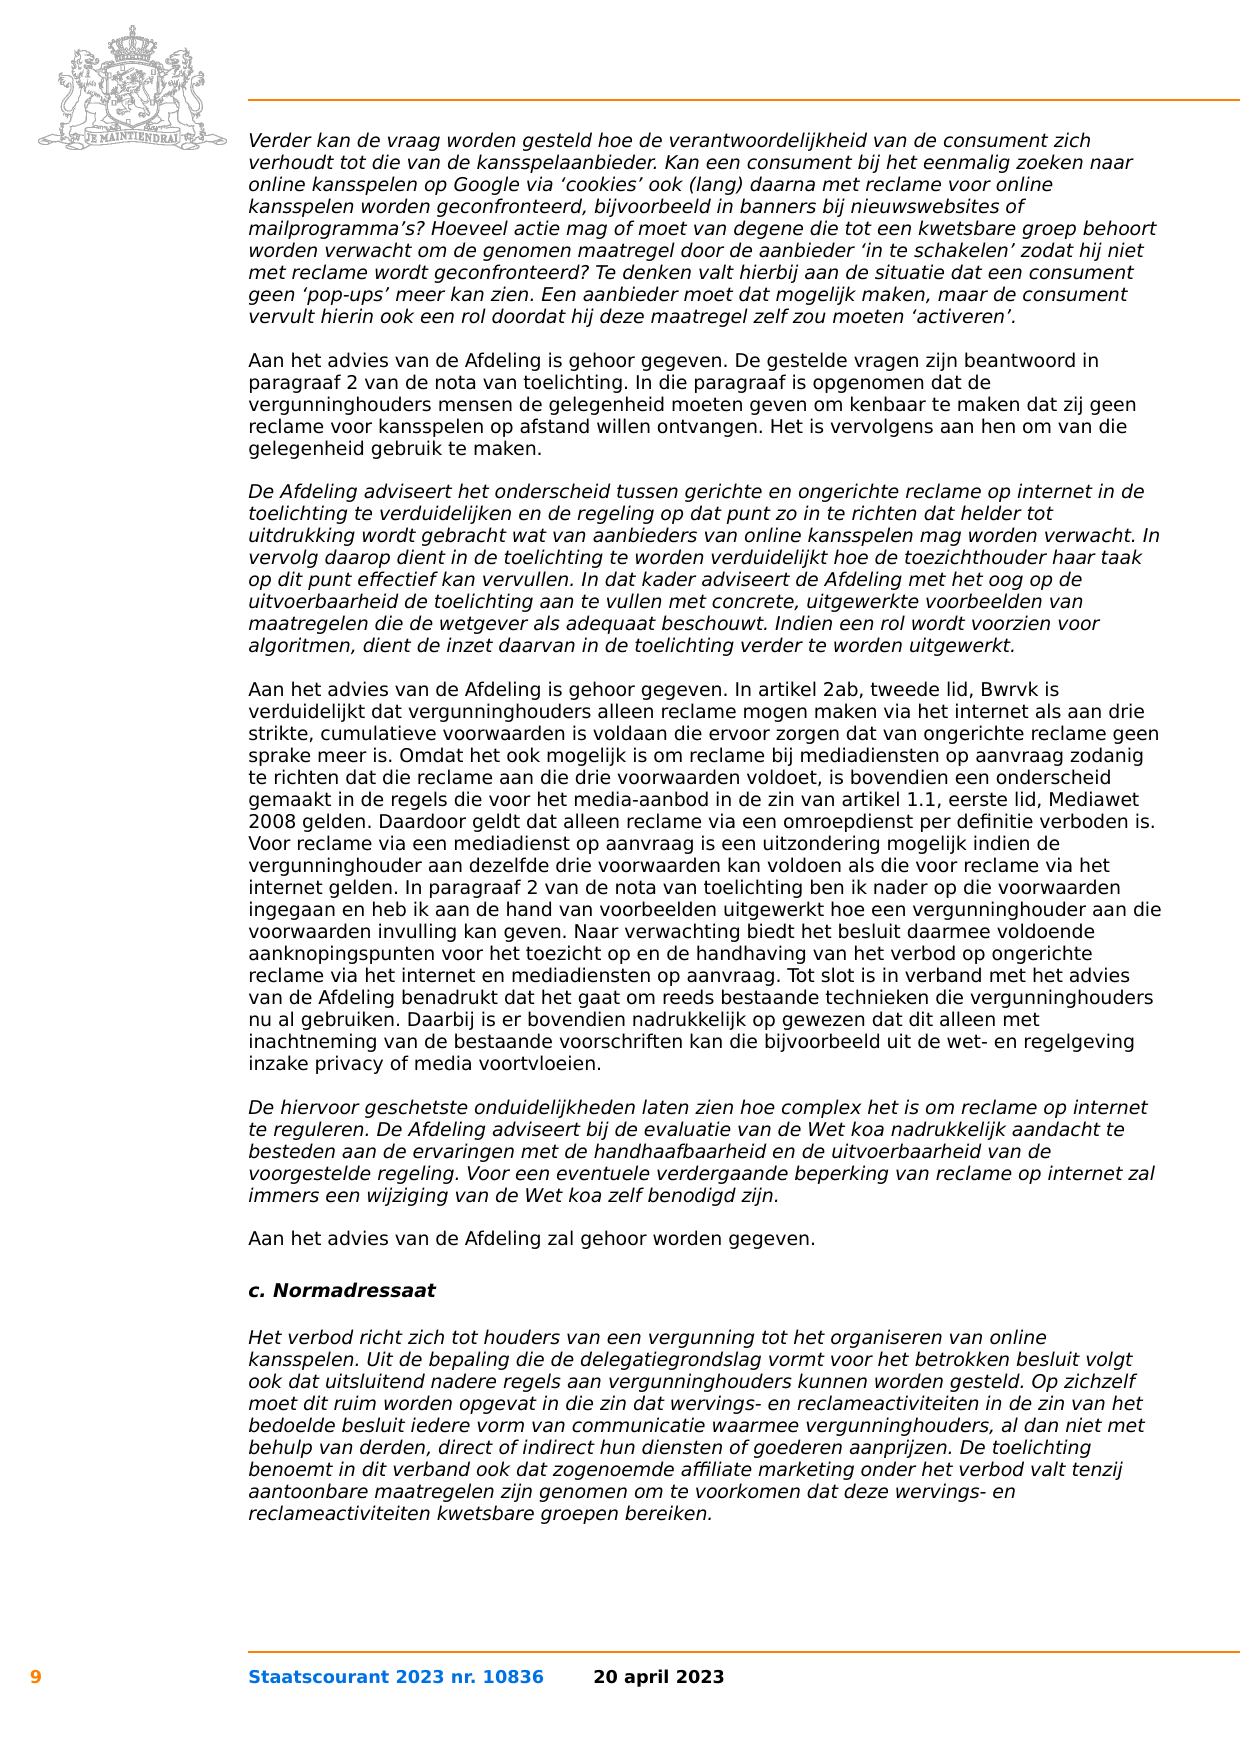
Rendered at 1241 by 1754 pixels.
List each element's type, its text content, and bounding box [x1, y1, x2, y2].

text Aan het advies van de Afdeling zal gehoor worden gegeven. [248, 1228, 1163, 1250]
text De hiervoor geschetste onduidelijkheden laten zien hoe complex het is om reclame op internet te reguleren. De Afdeling adviseert bij de evaluatie van de Wet koa nadrukkelijk aandacht te besteden aan de ervaringen met de handhaafbaarheid en de uitvoerbaarheid van de voorgestelde regeling. Voor een eventuele verdergaande beperking van reclame op internet zal immers een wijziging van de Wet koa zelf benodigd zijn. [248, 1097, 1163, 1206]
text Verder kan de vraag worden gesteld hoe de verantwoordelijkheid van de consument zich verhoudt tot die van de kansspelaanbieder. Kan een consument bij het eenmalig zoeken naar online kansspelen op Google via ‘cookies’ ook (lang) daarna met reclame voor online kansspelen worden geconfronteerd, bijvoorbeeld in banners bij nieuwswebsites of mailprogramma’s? Hoeveel actie mag of moet van degene die tot een kwetsbare groep behoort worden verwacht om de genomen maatregel door de aanbieder ‘in te schakelen’ zodat hij niet met reclame wordt geconfronteerd? Te denken valt hierbij aan de situatie dat een consument geen ‘pop-ups’ meer kan zien. Een aanbieder moet dat mogelijk maken, maar de consument vervult hierin ook een rol doordat hij deze maatregel zelf zou moeten ‘activeren’. [248, 130, 1163, 328]
subtitle c. Normadressaat [248, 1280, 1163, 1302]
text Aan het advies van de Afdeling is gehoor gegeven. De gestelde vragen zijn beantwoord in paragraaf 2 van de nota van toelichting. In die paragraaf is opgenomen dat de vergunninghouders mensen de gelegenheid moeten geven om kenbaar te maken dat zij geen reclame voor kansspelen op afstand willen ontvangen. Het is vervolgens aan hen om van die gelegenheid gebruik te maken. [248, 349, 1163, 459]
picture [38, 25, 227, 150]
text Aan het advies van de Afdeling is gehoor gegeven. In artikel 2ab, tweede lid, Bwrvk is verduidelijkt dat vergunninghouders alleen reclame mogen maken via het internet als aan drie strikte, cumulatieve voorwaarden is voldaan die ervoor zorgen dat van ongerichte reclame geen sprake meer is. Omdat het ook mogelijk is om reclame bij mediadiensten op aanvraag zodanig te richten dat die reclame aan die drie voorwaarden voldoet, is bovendien een onderscheid gemaakt in de regels die voor het media-aanbod in de zin van artikel 1.1, eerste lid, Mediawet 2008 gelden. Daardoor geldt dat alleen reclame via een omroepdienst per definitie verboden is. Voor reclame via een mediadienst op aanvraag is een uitzondering mogelijk indien de vergunninghouder aan dezelfde drie voorwaarden kan voldoen als die voor reclame via het internet gelden. In paragraaf 2 van de nota van toelichting ben ik nader op die voorwaarden ingegaan en heb ik aan de hand van voorbeelden uitgewerkt hoe een vergunninghouder aan die voorwaarden invulling kan geven. Naar verwachting biedt het besluit daarmee voldoende aanknopingspunten voor het toezicht op en de handhaving van het verbod op ongerichte reclame via het internet en mediadiensten op aanvraag. Tot slot is in verband met het advies van de Afdeling benadrukt dat het gaat om reeds bestaande technieken die vergunninghouders nu al gebruiken. Daarbij is er bovendien nadrukkelijk op gewezen dat dit alleen met inachtneming van de bestaande voorschriften kan die bijvoorbeeld uit de wet- en regelgeving inzake privacy of media voortvloeien. [248, 679, 1163, 1075]
text De Afdeling adviseert het onderscheid tussen gerichte en ongerichte reclame op internet in de toelichting te verduidelijken en de regeling op dat punt zo in te richten dat helder tot uitdrukking wordt gebracht wat van aanbieders van online kansspelen mag worden verwacht. In vervolg daarop dient in de toelichting te worden verduidelijkt hoe de toezichthouder haar taak op dit punt effectief kan vervullen. In dat kader adviseert de Afdeling met het oog op de uitvoerbaarheid de toelichting aan te vullen met concrete, uitgewerkte voorbeelden van maatregelen die de wetgever als adequaat beschouwt. Indien een rol wordt voorzien voor algoritmen, dient de inzet daarvan in de toelichting verder te worden uitgewerkt. [248, 481, 1163, 657]
text Het verbod richt zich tot houders van een vergunning tot het organiseren van online kansspelen. Uit de bepaling die de delegatiegrondslag vormt voor het betrokken besluit volgt ook dat uitsluitend nadere regels aan vergunninghouders kunnen worden gesteld. Op zichzelf moet dit ruim worden opgevat in die zin dat wervings- en reclameactiviteiten in de zin van het bedoelde besluit iedere vorm van communicatie waarmee vergunninghouders, al dan niet met behulp van derden, direct of indirect hun diensten of goederen aanprijzen. De toelichting benoemt in dit verband ook dat zogenoemde affiliate marketing onder het verbod valt tenzij aantoonbare maatregelen zijn genomen om te voorkomen dat deze wervings- en reclameactiviteiten kwetsbare groepen bereiken. [248, 1327, 1163, 1525]
